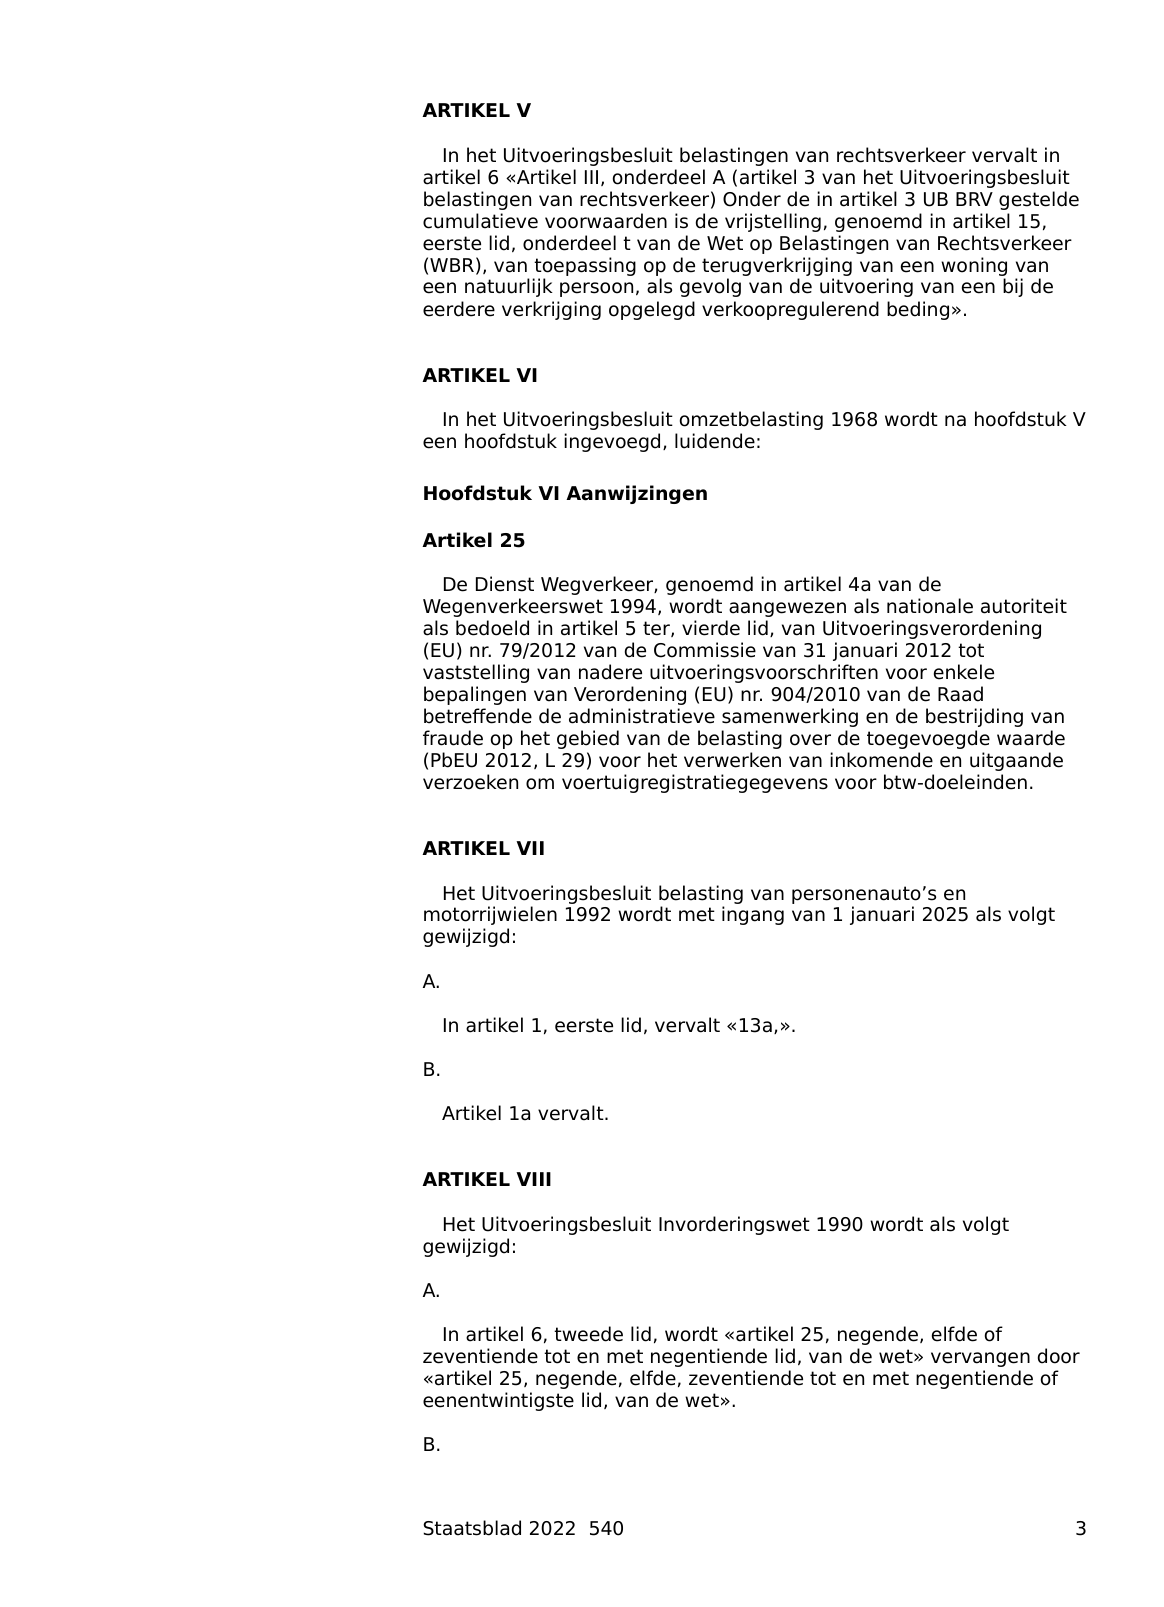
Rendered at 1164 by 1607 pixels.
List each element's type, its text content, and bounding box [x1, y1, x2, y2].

text B. [422, 1434, 1087, 1456]
text In het Uitvoeringsbesluit belastingen van rechtsverkeer vervalt in artikel 6 «Artikel III, onderdeel A (artikel 3 van het Uitvoeringsbesluit belastingen van rechtsverkeer) Onder de in artikel 3 UB BRV gestelde cumulatieve voorwaarden is de vrijstelling, genoemd in artikel 15, eerste lid, onderdeel t van de Wet op Belastingen van Rechtsverkeer (WBR), van toepassing op de terugverkrijging van een woning van een natuurlijk persoon, als gevolg van de uitvoering van een bij de eerdere verkrijging opgelegd verkoopregulerend beding». [422, 144, 1087, 320]
text A. [422, 1280, 1087, 1302]
text Het Uitvoeringsbesluit Invorderingswet 1990 wordt als volgt gewijzigd: [422, 1213, 1087, 1257]
subtitle Artikel 25 [422, 530, 1087, 552]
subtitle ARTIKEL VII [422, 838, 1087, 860]
text In het Uitvoeringsbesluit omzetbelasting 1968 wordt na hoofdstuk V een hoofdstuk ingevoegd, luidende: [422, 409, 1087, 453]
subtitle ARTIKEL VIII [422, 1169, 1087, 1191]
subtitle ARTIKEL V [422, 100, 1087, 122]
text Artikel 1a vervalt. [422, 1103, 1087, 1125]
subtitle ARTIKEL VI [422, 365, 1087, 387]
text A. [422, 971, 1087, 992]
text In artikel 6, tweede lid, wordt «artikel 25, negende, elfde of zeventiende tot en met negentiende lid, van de wet» vervangen door «artikel 25, negende, elfde, zeventiende tot en met negentiende of eenentwintigste lid, van de wet». [422, 1324, 1087, 1412]
subtitle Hoofdstuk VI Aanwijzingen [422, 483, 1087, 505]
text In artikel 1, eerste lid, vervalt «13a,». [422, 1015, 1087, 1037]
text De Dienst Wegverkeer, genoemd in artikel 4a van de Wegenverkeerswet 1994, wordt aangewezen als nationale autoriteit als bedoeld in artikel 5 ter, vierde lid, van Uitvoeringsverordening (EU) nr. 79/2012 van de Commissie van 31 januari 2012 tot vaststelling van nadere uitvoeringsvoorschriften voor enkele bepalingen van Verordening (EU) nr. 904/2010 van de Raad betreffende de administratieve samenwerking en de bestrijding van fraude op het gebied van de belasting over de toegevoegde waarde (PbEU 2012, L 29) voor het verwerken van inkomende en uitgaande verzoeken om voertuigregistratiegegevens voor btw-doeleinden. [422, 574, 1087, 794]
text Het Uitvoeringsbesluit belasting van personenauto’s en motorrijwielen 1992 wordt met ingang van 1 januari 2025 als volgt gewijzigd: [422, 882, 1087, 948]
text B. [422, 1059, 1087, 1081]
